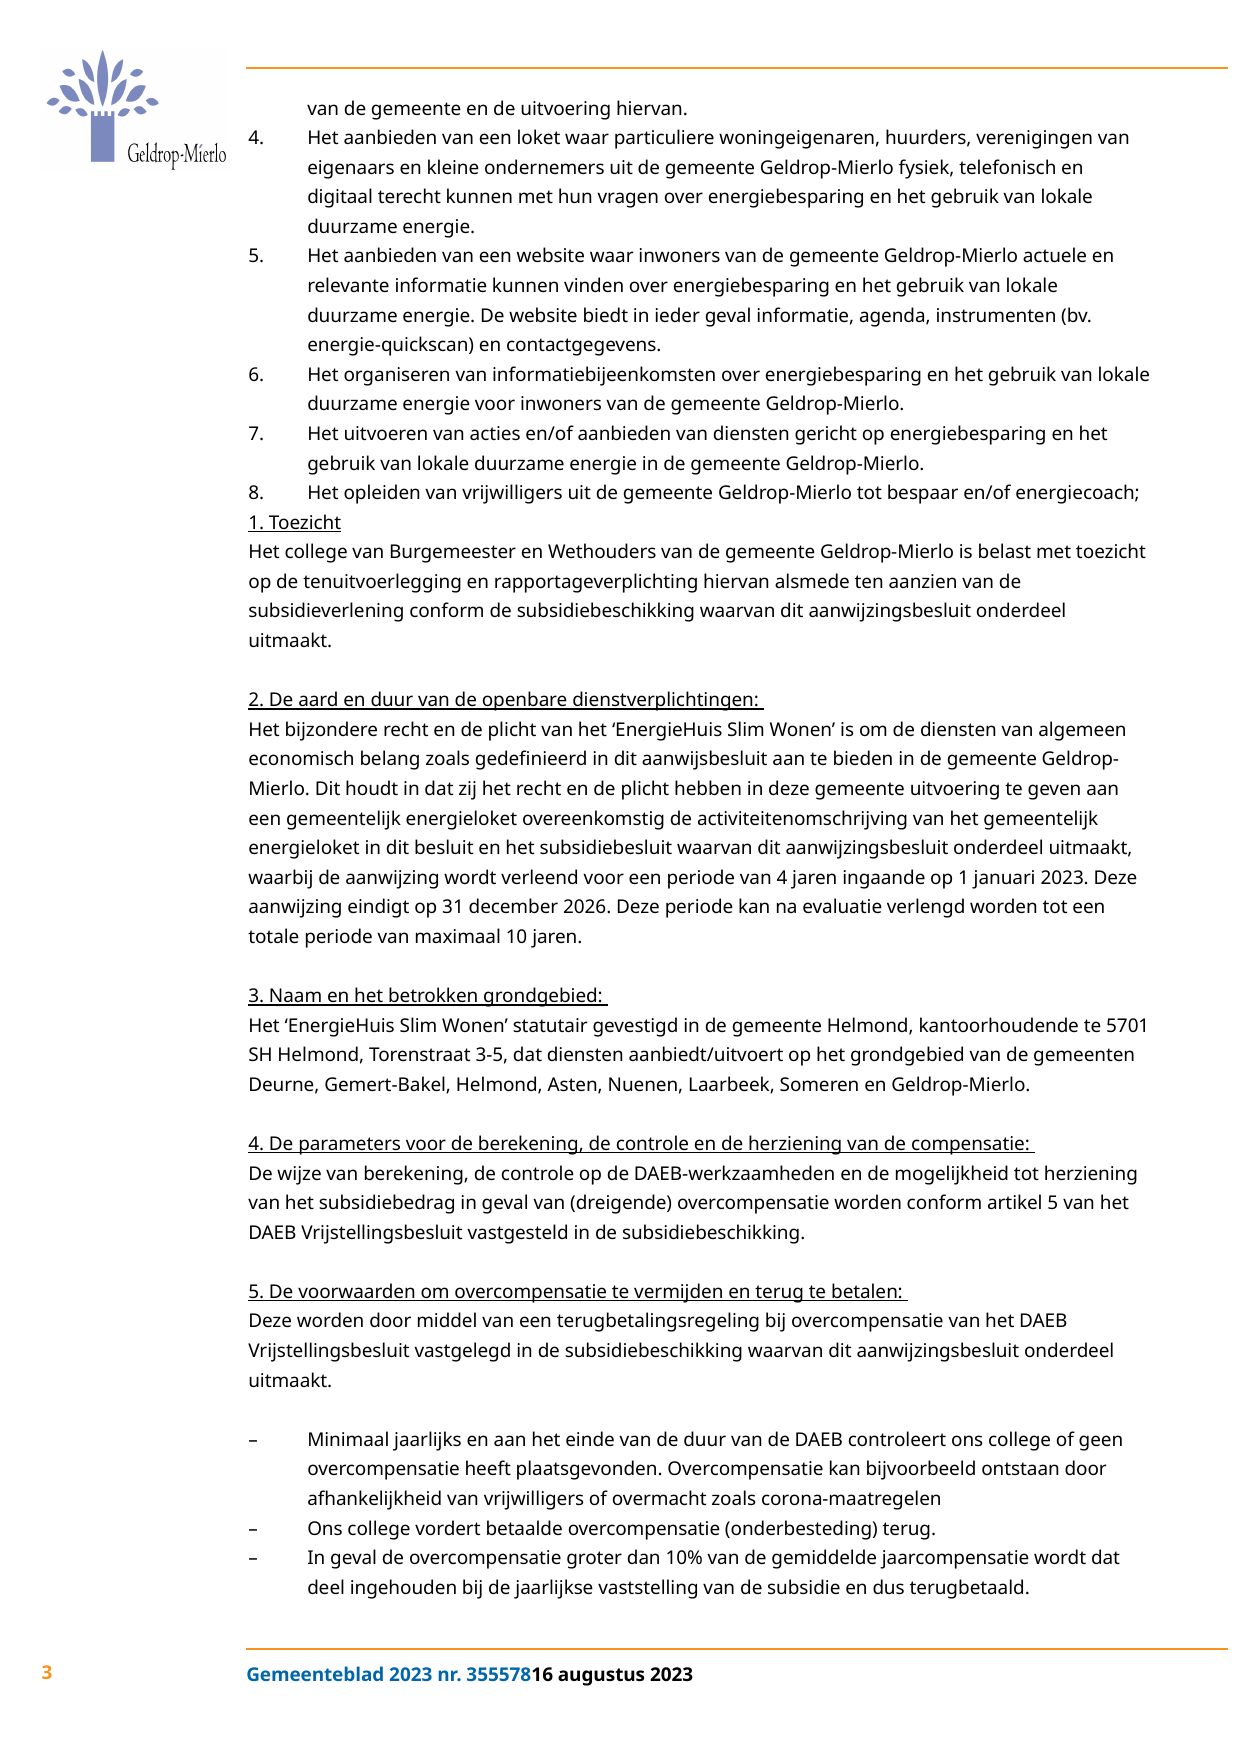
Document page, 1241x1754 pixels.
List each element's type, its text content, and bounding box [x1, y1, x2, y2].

list Het aanbieden van een loket waar particuliere woningeigenaren, huurders, verenigingen van eigenaars en kleine ondernemers uit de gemeente Geldrop-Mierlo fysiek, telefonisch en digitaal terecht kunnen met hun vragen over energiebesparing en het gebruik van lokale duurzame energie. [248, 124, 1152, 239]
text Het college van Burgemeester en Wethouders van de gemeente Geldrop-Mierlo is belast met toezicht op de tenuitvoerlegging en rapportageverplichting hiervan alsmede ten aanzien van de subsidieverlening conform de subsidiebeschikking waarvan dit aanwijzingsbesluit onderdeel uitmaakt. [248, 538, 1152, 653]
list Het organiseren van informatiebijeenkomsten over energiebesparing en het gebruik van lokale duurzame energie voor inwoners van de gemeente Geldrop-Mierlo. [248, 361, 1152, 416]
list In geval de overcompensatie groter dan 10% van de gemiddelde jaarcompensatie wordt dat deel ingehouden bij de jaarlijkse vaststelling van de subsidie en dus terugbetaald. [248, 1544, 1152, 1600]
picture [41, 47, 231, 172]
text Deze worden door middel van een terugbetalingsregeling bij overcompensatie van het DAEB Vrijstellingsbesluit vastgelegd in de subsidiebeschikking waarvan dit aanwijzingsbesluit onderdeel uitmaakt. [248, 1308, 1152, 1393]
list Het uitvoeren van acties en/of aanbieden van diensten gericht op energiebesparing en het gebruik van lokale duurzame energie in de gemeente Geldrop-Mierlo. [248, 420, 1152, 476]
text 1. Toezicht [248, 509, 1152, 535]
list Minimaal jaarlijks en aan het einde van de duur van de DAEB controleert ons college of geen overcompensatie heeft plaatsgevonden. Overcompensatie kan bijvoorbeeld ontstaan door afhankelijkheid van vrijwilligers of overmacht zoals corona-maatregelen [248, 1426, 1152, 1511]
list Het aanbieden van een website waar inwoners van de gemeente Geldrop-Mierlo actuele en relevante informatie kunnen vinden over energiebesparing en het gebruik van lokale duurzame energie. De website biedt in ieder geval informatie, agenda, instrumenten (bv. energie-quickscan) en contactgegevens. [248, 243, 1152, 357]
text 5. De voorwaarden om overcompensatie te vermijden en terug te betalen: [248, 1278, 1152, 1304]
list van de gemeente en de uitvoering hiervan. [248, 95, 1152, 121]
list Het opleiden van vrijwilligers uit de gemeente Geldrop-Mierlo tot bespaar en/of energiecoach; [248, 479, 1152, 505]
text 3. Naam en het betrokken grondgebied: [248, 982, 1152, 1008]
text De wijze van berekening, de controle op de DAEB-werkzaamheden en de mogelijkheid tot herziening van het subsidiebedrag in geval van (dreigende) overcompensatie worden conform artikel 5 van het DAEB Vrijstellingsbesluit vastgesteld in de subsidiebeschikking. [248, 1160, 1152, 1245]
text 2. De aard en duur van de openbare dienstverplichtingen: [248, 686, 1152, 712]
text 4. De parameters voor de berekening, de controle en de herziening van de compensatie: [248, 1130, 1152, 1156]
text Het ‘EnergieHuis Slim Wonen’ statutair gevestigd in de gemeente Helmond, kantoorhoudende te 5701 SH Helmond, Torenstraat 3-5, dat diensten aanbiedt/uitvoert op het grondgebied van de gemeenten Deurne, Gemert-Bakel, Helmond, Asten, Nuenen, Laarbeek, Someren en Geldrop-Mierlo. [248, 1012, 1152, 1097]
text Het bijzondere recht en de plicht van het ‘EnergieHuis Slim Wonen’ is om de diensten van algemeen economisch belang zoals gedefinieerd in dit aanwijsbesluit aan te bieden in de gemeente Geldrop-Mierlo. Dit houdt in dat zij het recht en de plicht hebben in deze gemeente uitvoering te geven aan een gemeentelijk energieloket overeenkomstig de activiteitenomschrijving van het gemeentelijk energieloket in dit besluit en het subsidiebesluit waarvan dit aanwijzingsbesluit onderdeel uitmaakt, waarbij de aanwijzing wordt verleend voor een periode van 4 jaren ingaande op 1 januari 2023. Deze aanwijzing eindigt op 31 december 2026. Deze periode kan na evaluatie verlengd worden tot een totale periode van maximaal 10 jaren. [248, 716, 1152, 949]
list Ons college vordert betaalde overcompensatie (onderbesteding) terug. [248, 1515, 1152, 1541]
